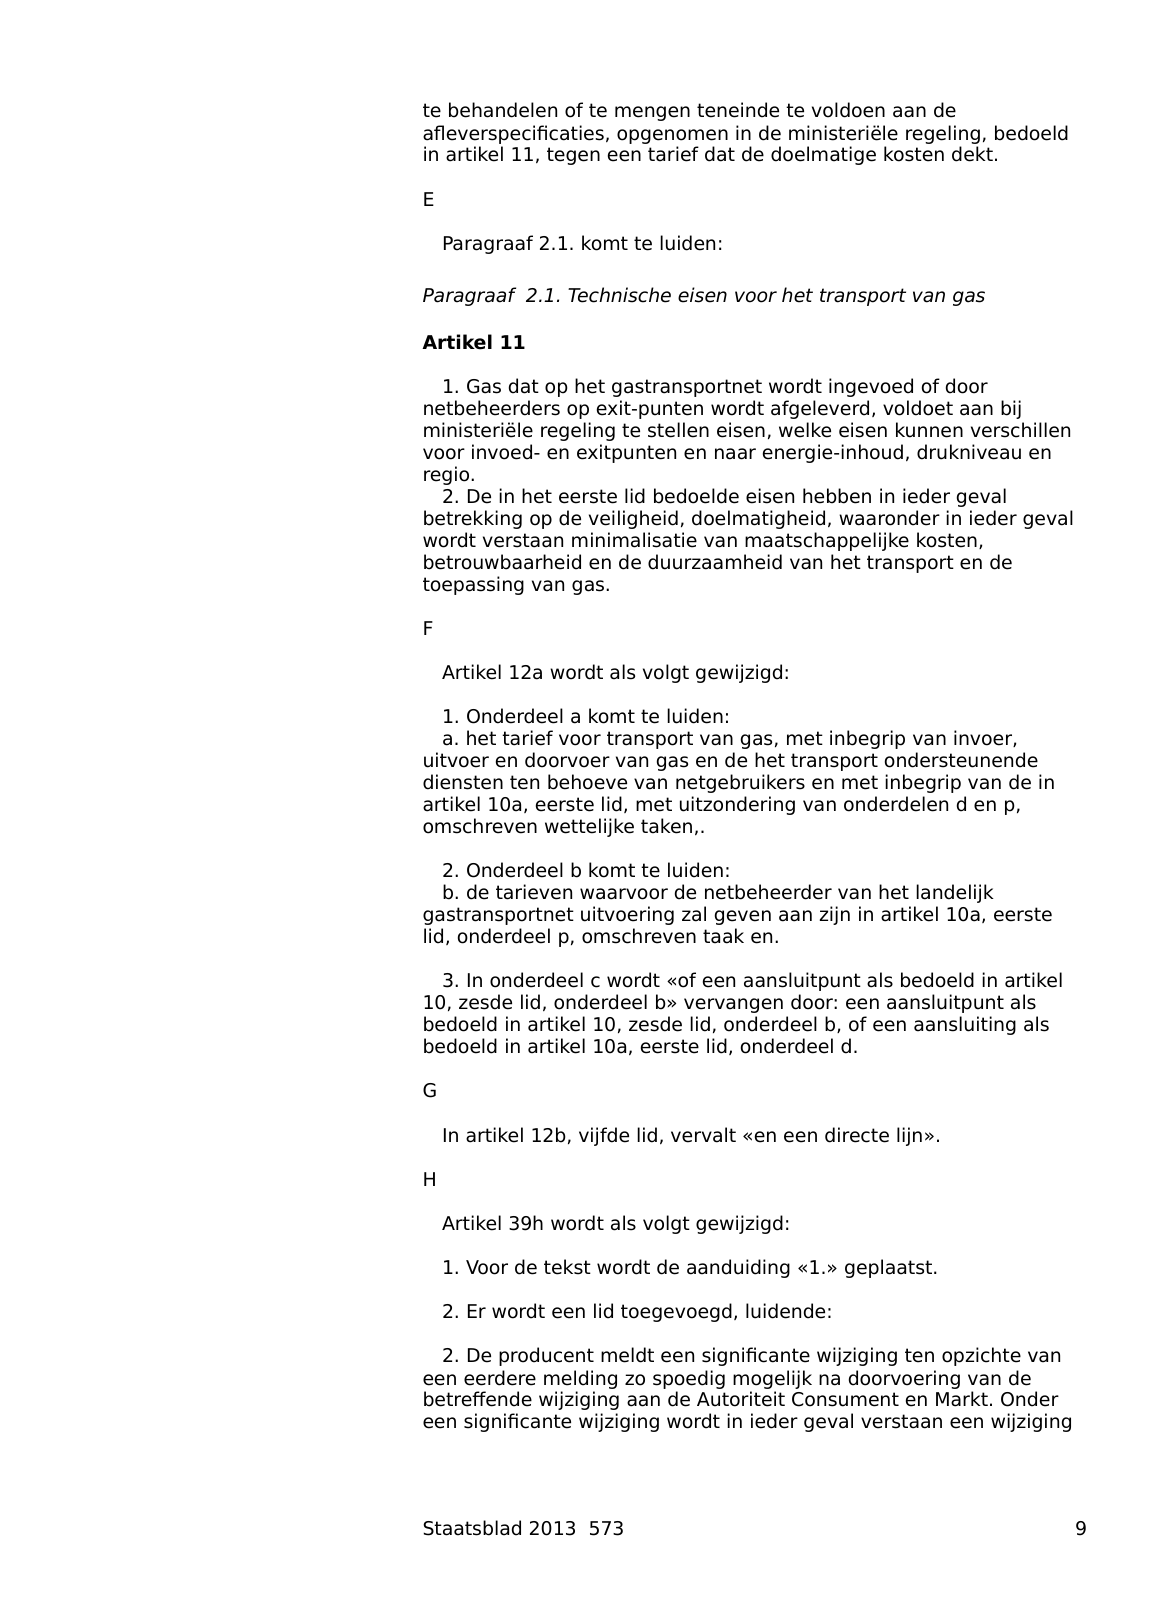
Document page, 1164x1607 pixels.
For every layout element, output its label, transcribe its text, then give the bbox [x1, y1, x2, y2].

text 2. Onderdeel b komt te luiden: [422, 860, 1087, 882]
text 1. Onderdeel a komt te luiden: [422, 706, 1087, 728]
subtitle Paragraaf 2.1. Technische eisen voor het transport van gas [422, 285, 1087, 307]
text b. de tarieven waarvoor de netbeheerder van het landelijk gastransportnet uitvoering zal geven aan zijn in artikel 10a, eerste lid, onderdeel p, omschreven taak en. [422, 882, 1087, 948]
text In artikel 12b, vijfde lid, vervalt «en een directe lijn». [422, 1124, 1087, 1147]
text Paragraaf 2.1. komt te luiden: [422, 233, 1087, 255]
text 2. De producent meldt een significante wijziging ten opzichte van een eerdere melding zo spoedig mogelijk na doorvoering van de betreffende wijziging aan de Autoriteit Consument en Markt. Onder een significante wijziging wordt in ieder geval verstaan een wijziging [422, 1345, 1087, 1433]
text te behandelen of te mengen teneinde te voldoen aan de afleverspecificaties, opgenomen in de ministeriële regeling, bedoeld in artikel 11, tegen een tarief dat de doelmatige kosten dekt. [422, 100, 1087, 166]
text 3. In onderdeel c wordt «of een aansluitpunt als bedoeld in artikel 10, zesde lid, onderdeel b» vervangen door: een aansluitpunt als bedoeld in artikel 10, zesde lid, onderdeel b, of een aansluiting als bedoeld in artikel 10a, eerste lid, onderdeel d. [422, 970, 1087, 1058]
text 2. Er wordt een lid toegevoegd, luidende: [422, 1301, 1087, 1323]
text Artikel 39h wordt als volgt gewijzigd: [422, 1213, 1087, 1235]
text 2. De in het eerste lid bedoelde eisen hebben in ieder geval betrekking op de veiligheid, doelmatigheid, waaronder in ieder geval wordt verstaan minimalisatie van maatschappelijke kosten, betrouwbaarheid en de duurzaamheid van het transport en de toepassing van gas. [422, 486, 1087, 596]
subtitle Artikel 11 [422, 332, 1087, 354]
text F [422, 618, 1087, 640]
text a. het tarief voor transport van gas, met inbegrip van invoer, uitvoer en doorvoer van gas en de het transport ondersteunende diensten ten behoeve van netgebruikers en met inbegrip van de in artikel 10a, eerste lid, met uitzondering van onderdelen d en p, omschreven wettelijke taken,. [422, 728, 1087, 838]
text 1. Voor de tekst wordt de aanduiding «1.» geplaatst. [422, 1257, 1087, 1279]
text E [422, 188, 1087, 211]
text Artikel 12a wordt als volgt gewijzigd: [422, 662, 1087, 684]
text H [422, 1169, 1087, 1191]
text G [422, 1080, 1087, 1102]
text 1. Gas dat op het gastransportnet wordt ingevoed of door netbeheerders op exit-punten wordt afgeleverd, voldoet aan bij ministeriële regeling te stellen eisen, welke eisen kunnen verschillen voor invoed- en exitpunten en naar energie-inhoud, drukniveau en regio. [422, 376, 1087, 486]
